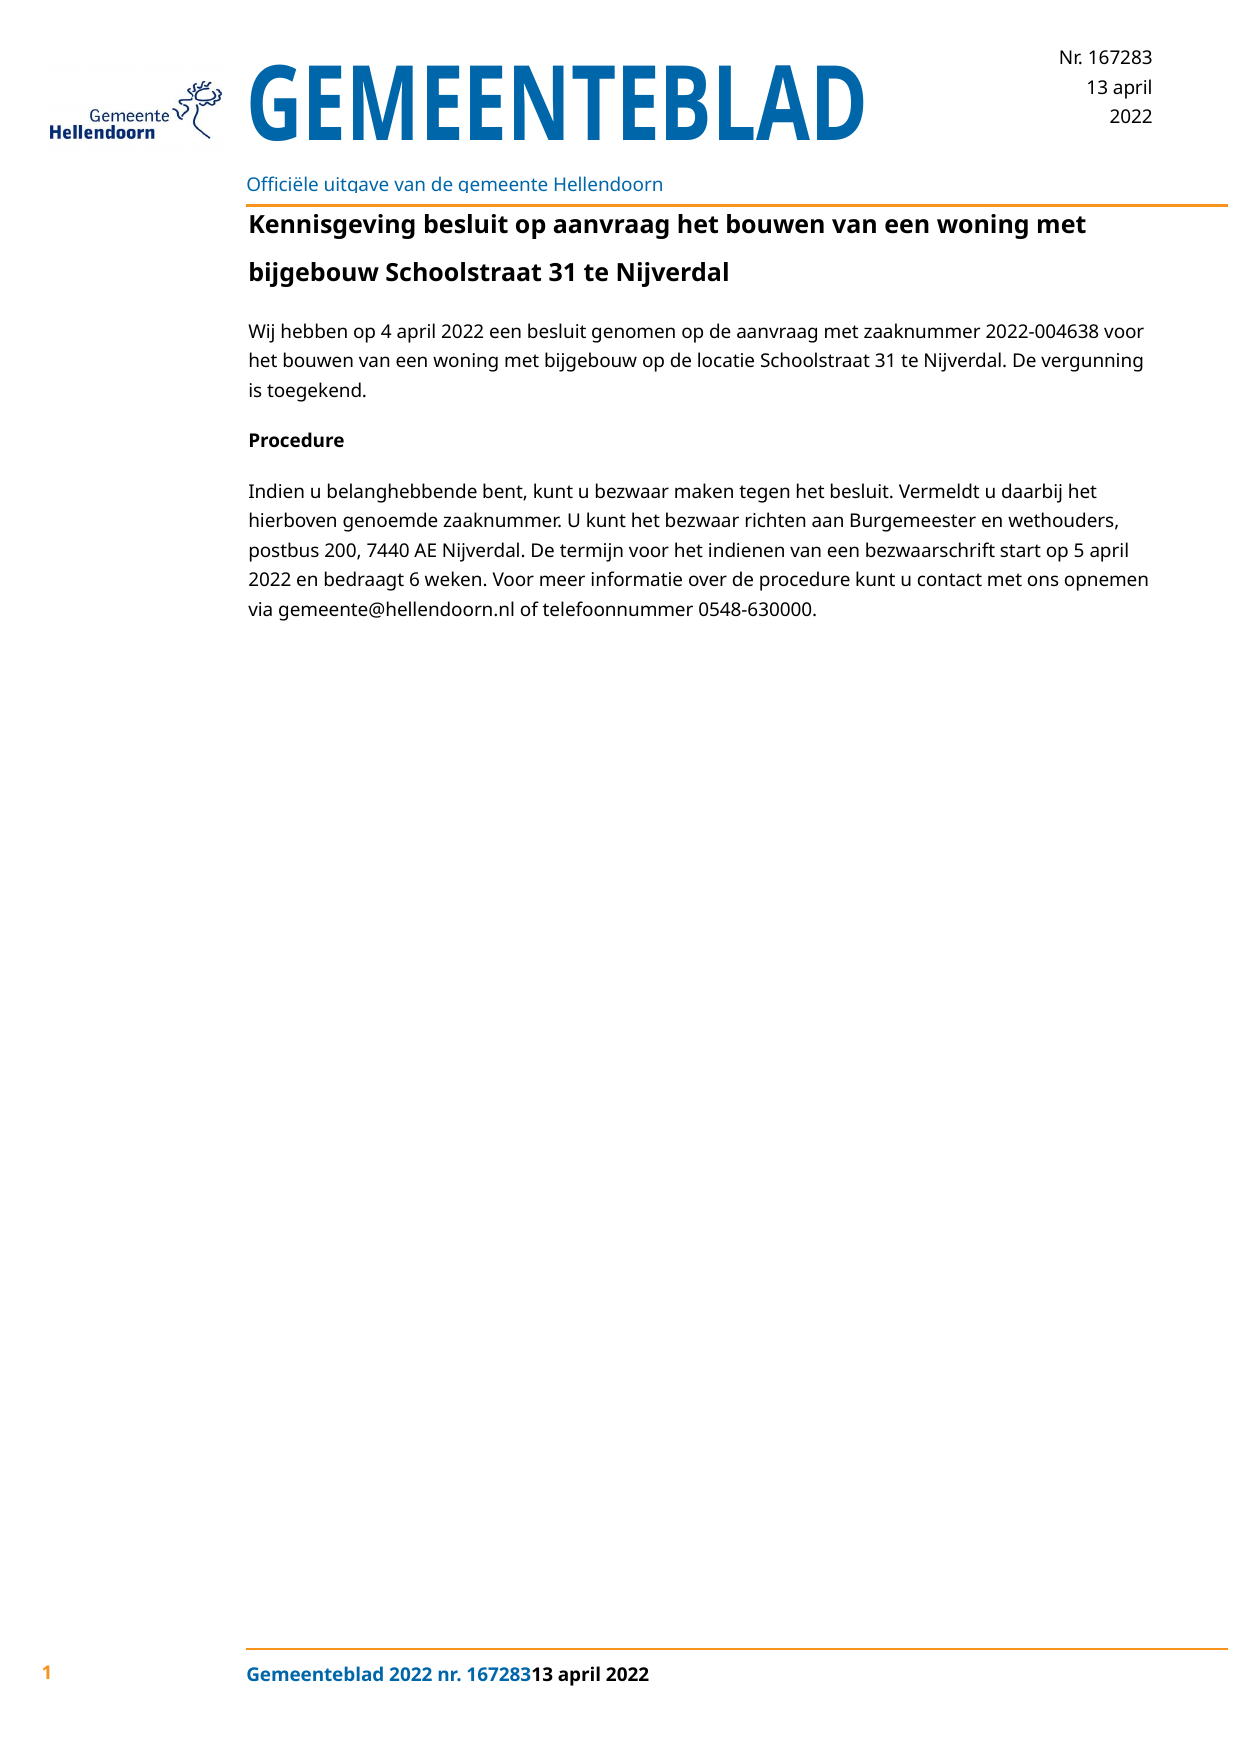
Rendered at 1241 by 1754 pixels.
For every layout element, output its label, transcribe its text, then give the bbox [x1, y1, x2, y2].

text Wij hebben op 4 april 2022 een besluit genomen op de aanvraag met zaaknummer 2022-004638 voor het bouwen van een woning met bijgebouw op de locatie Schoolstraat 31 te Nijverdal. De vergunning is toegekend. [248, 318, 1152, 403]
picture [41, 47, 231, 172]
text Kennisgeving besluit op aanvraag het bouwen van een woning met bijgebouw Schoolstraat 31 te Nijverdal [248, 207, 1152, 288]
text Indien u belanghebbende bent, kunt u bezwaar maken tegen het besluit. Vermeldt u daarbij het hierboven genoemde zaaknummer. U kunt het bezwaar richten aan Burgemeester en wethouders, postbus 200, 7440 AE Nijverdal. De termijn voor het indienen van een bezwaarschrift start op 5 april 2022 en bedraagt 6 weken. Voor meer informatie over de procedure kunt u contact met ons opnemen via gemeente@hellendoorn.nl of telefoonnummer 0548-630000. [248, 478, 1152, 622]
text Procedure [248, 427, 1152, 453]
